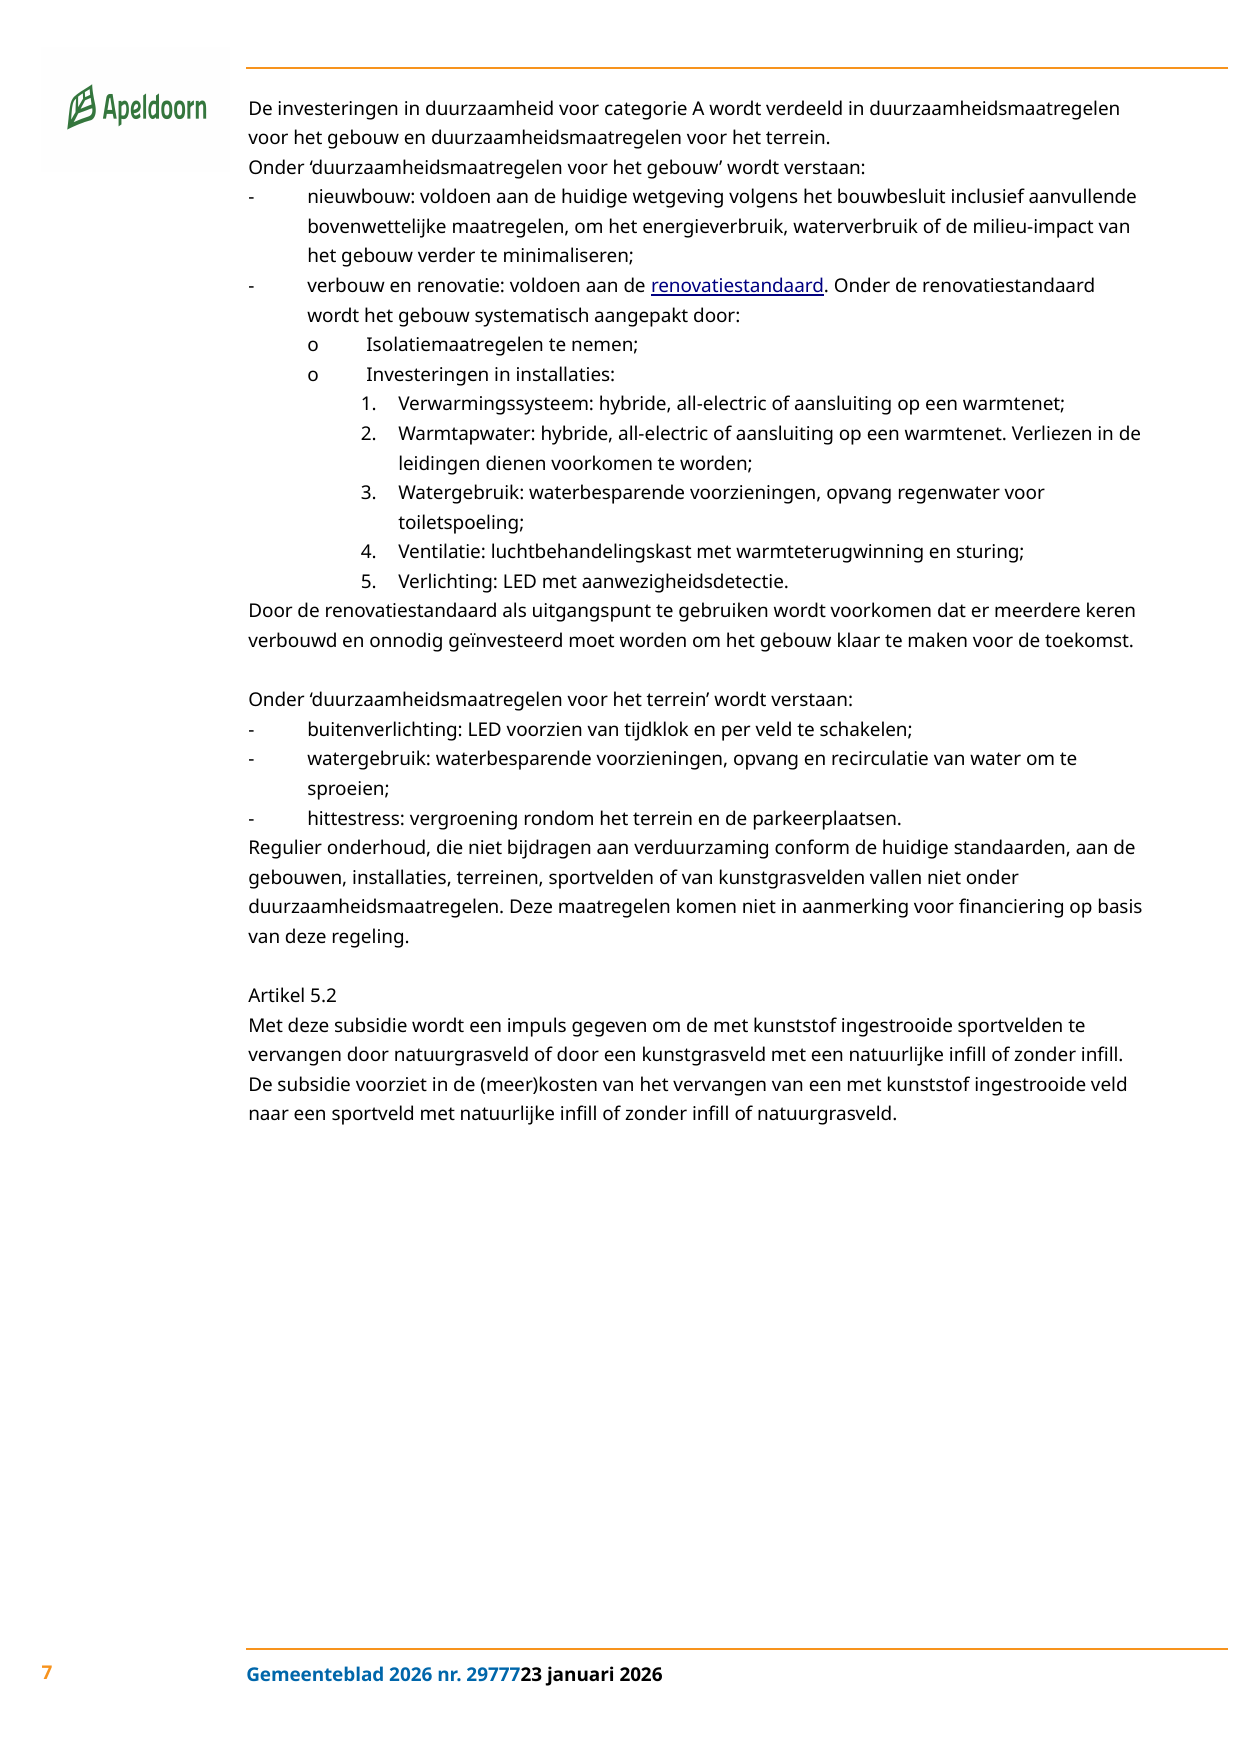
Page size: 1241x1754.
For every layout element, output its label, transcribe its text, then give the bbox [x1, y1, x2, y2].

list Verwarmingssysteem: hybride, all-electric of aansluiting op een warmtenet; [361, 391, 1152, 416]
list Isolatiemaatregelen te nemen; [307, 331, 1152, 357]
list Ventilatie: luchtbehandelingskast met warmteterugwinning en sturing; [361, 538, 1152, 564]
list Investeringen in installaties: [307, 361, 1152, 387]
text Door de renovatiestandaard als uitgangspunt te gebruiken wordt voorkomen dat er meerdere keren verbouwd en onnodig geïnvesteerd moet worden om het gebouw klaar te maken voor de toekomst. [248, 598, 1152, 653]
text Regulier onderhoud, die niet bijdragen aan verduurzaming conform de huidige standaarden, aan de gebouwen, installaties, terreinen, sportvelden of van kunstgrasvelden vallen niet onder duurzaamheidsmaatregelen. Deze maatregelen komen niet in aanmerking voor financiering op basis van deze regeling. [248, 834, 1152, 949]
picture [41, 47, 231, 172]
list hittestress: vergroening rondom het terrein en de parkeerplaatsen. [248, 805, 1152, 831]
list Verlichting: LED met aanwezigheidsdetectie. [361, 568, 1152, 594]
text Artikel 5.2 [248, 982, 1152, 1008]
text Onder ‘duurzaamheidsmaatregelen voor het terrein’ wordt verstaan: [248, 686, 1152, 712]
text Met deze subsidie wordt een impuls gegeven om de met kunststof ingestrooide sportvelden te vervangen door natuurgrasveld of door een kunstgrasveld met een natuurlijke infill of zonder infill. De subsidie voorziet in de (meer)kosten van het vervangen van een met kunststof ingestrooide veld naar een sportveld met natuurlijke infill of zonder infill of natuurgrasveld. [248, 1012, 1152, 1126]
text De investeringen in duurzaamheid voor categorie A wordt verdeeld in duurzaamheidsmaatregelen voor het gebouw en duurzaamheidsmaatregelen voor het terrein. [248, 95, 1152, 150]
list Watergebruik: waterbesparende voorzieningen, opvang regenwater voor toiletspoeling; [361, 479, 1152, 535]
list nieuwbouw: voldoen aan de huidige wetgeving volgens het bouwbesluit inclusief aanvullende bovenwettelijke maatregelen, om het energieverbruik, waterverbruik of de milieu-impact van het gebouw verder te minimaliseren; [248, 183, 1152, 268]
list buitenverlichting: LED voorzien van tijdklok en per veld te schakelen; [248, 716, 1152, 742]
list Warmtapwater: hybride, all-electric of aansluiting op een warmtenet. Verliezen in de leidingen dienen voorkomen te worden; [361, 420, 1152, 476]
list watergebruik: waterbesparende voorzieningen, opvang en recirculatie van water om te sproeien; [248, 746, 1152, 801]
list verbouw en renovatie: voldoen aan de renovatiestandaard. Onder de renovatiestandaard wordt het gebouw systematisch aangepakt door: [248, 272, 1152, 328]
text Onder ‘duurzaamheidsmaatregelen voor het gebouw’ wordt verstaan: [248, 154, 1152, 180]
